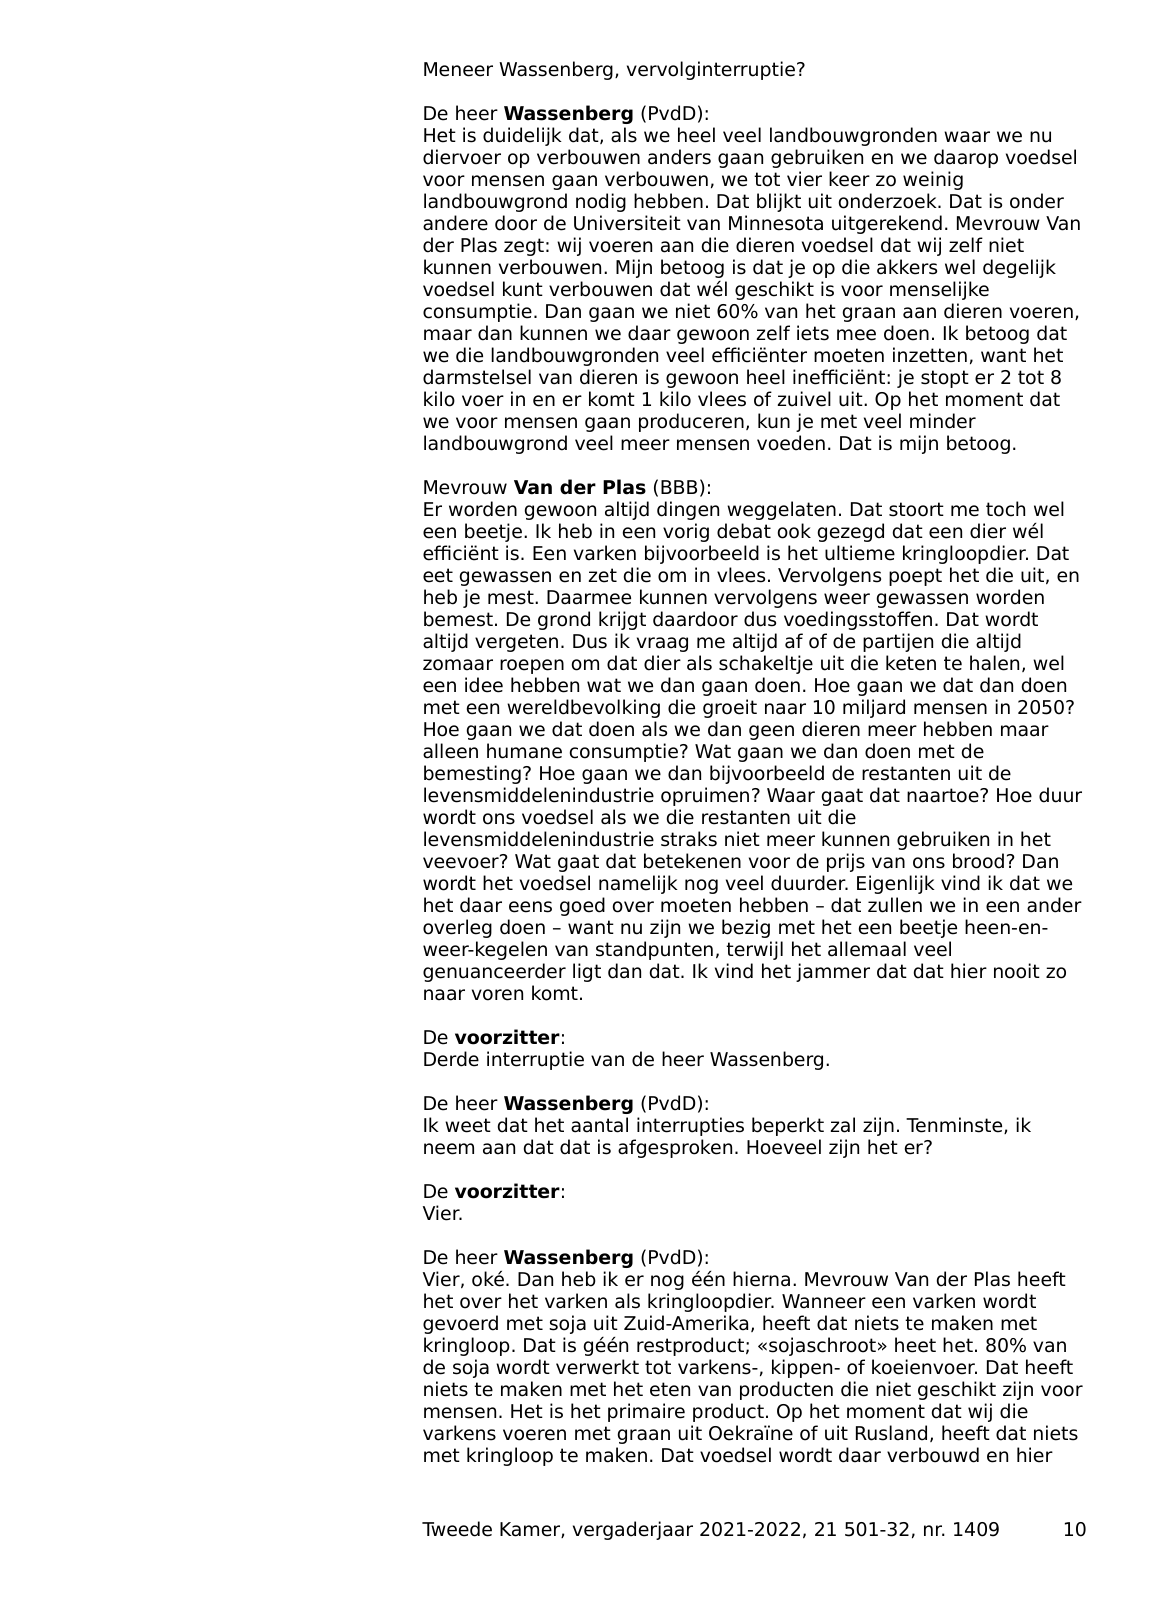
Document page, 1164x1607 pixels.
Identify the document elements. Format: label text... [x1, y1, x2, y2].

text De heer Wassenberg (PvdD): [422, 1247, 1087, 1269]
text De heer Wassenberg (PvdD): [422, 1093, 1087, 1115]
text Derde interruptie van de heer Wassenberg. [422, 1049, 1087, 1071]
text Meneer Wassenberg, vervolginterruptie? [422, 59, 1087, 81]
text De voorzitter: [422, 1027, 1087, 1049]
text Mevrouw Van der Plas (BBB): [422, 477, 1087, 499]
text Er worden gewoon altijd dingen weggelaten. Dat stoort me toch wel een beetje. Ik heb in een vorig debat ook gezegd dat een dier wél efficiënt is. Een varken bijvoorbeeld is het ultieme kringloopdier. Dat eet gewassen en zet die om in vlees. Vervolgens poept het die uit, en heb je mest. Daarmee kunnen vervolgens weer gewassen worden bemest. De grond krijgt daardoor dus voedingsstoffen. Dat wordt altijd vergeten. Dus ik vraag me altijd af of de partijen die altijd zomaar roepen om dat dier als schakeltje uit die keten te halen, wel een idee hebben wat we dan gaan doen. Hoe gaan we dat dan doen met een wereldbevolking die groeit naar 10 miljard mensen in 2050? Hoe gaan we dat doen als we dan geen dieren meer hebben maar alleen humane consumptie? Wat gaan we dan doen met de bemesting? Hoe gaan we dan bijvoorbeeld de restanten uit de levensmiddelenindustrie opruimen? Waar gaat dat naartoe? Hoe duur wordt ons voedsel als we die restanten uit die levensmiddelenindustrie straks niet meer kunnen gebruiken in het veevoer? Wat gaat dat betekenen voor de prijs van ons brood? Dan wordt het voedsel namelijk nog veel duurder. Eigenlijk vind ik dat we het daar eens goed over moeten hebben – dat zullen we in een ander overleg doen – want nu zijn we bezig met het een beetje heen-en-weer-kegelen van standpunten, terwijl het allemaal veel genuanceerder ligt dan dat. Ik vind het jammer dat dat hier nooit zo naar voren komt. [422, 499, 1087, 1004]
text Vier. [422, 1203, 1087, 1225]
text De heer Wassenberg (PvdD): [422, 103, 1087, 125]
text Vier, oké. Dan heb ik er nog één hierna. Mevrouw Van der Plas heeft het over het varken als kringloopdier. Wanneer een varken wordt gevoerd met soja uit Zuid-Amerika, heeft dat niets te maken met kringloop. Dat is géén restproduct; «sojaschroot» heet het. 80% van de soja wordt verwerkt tot varkens-, kippen- of koeienvoer. Dat heeft niets te maken met het eten van producten die niet geschikt zijn voor mensen. Het is het primaire product. Op het moment dat wij die varkens voeren met graan uit Oekraïne of uit Rusland, heeft dat niets met kringloop te maken. Dat voedsel wordt daar verbouwd en hier [422, 1269, 1087, 1467]
text De voorzitter: [422, 1181, 1087, 1203]
text Ik weet dat het aantal interrupties beperkt zal zijn. Tenminste, ik neem aan dat dat is afgesproken. Hoeveel zijn het er? [422, 1115, 1087, 1159]
text Het is duidelijk dat, als we heel veel landbouwgronden waar we nu diervoer op verbouwen anders gaan gebruiken en we daarop voedsel voor mensen gaan verbouwen, we tot vier keer zo weinig landbouwgrond nodig hebben. Dat blijkt uit onderzoek. Dat is onder andere door de Universiteit van Minnesota uitgerekend. Mevrouw Van der Plas zegt: wij voeren aan die dieren voedsel dat wij zelf niet kunnen verbouwen. Mijn betoog is dat je op die akkers wel degelijk voedsel kunt verbouwen dat wél geschikt is voor menselijke consumptie. Dan gaan we niet 60% van het graan aan dieren voeren, maar dan kunnen we daar gewoon zelf iets mee doen. Ik betoog dat we die landbouwgronden veel efficiënter moeten inzetten, want het darmstelsel van dieren is gewoon heel inefficiënt: je stopt er 2 tot 8 kilo voer in en er komt 1 kilo vlees of zuivel uit. Op het moment dat we voor mensen gaan produceren, kun je met veel minder landbouwgrond veel meer mensen voeden. Dat is mijn betoog. [422, 125, 1087, 455]
